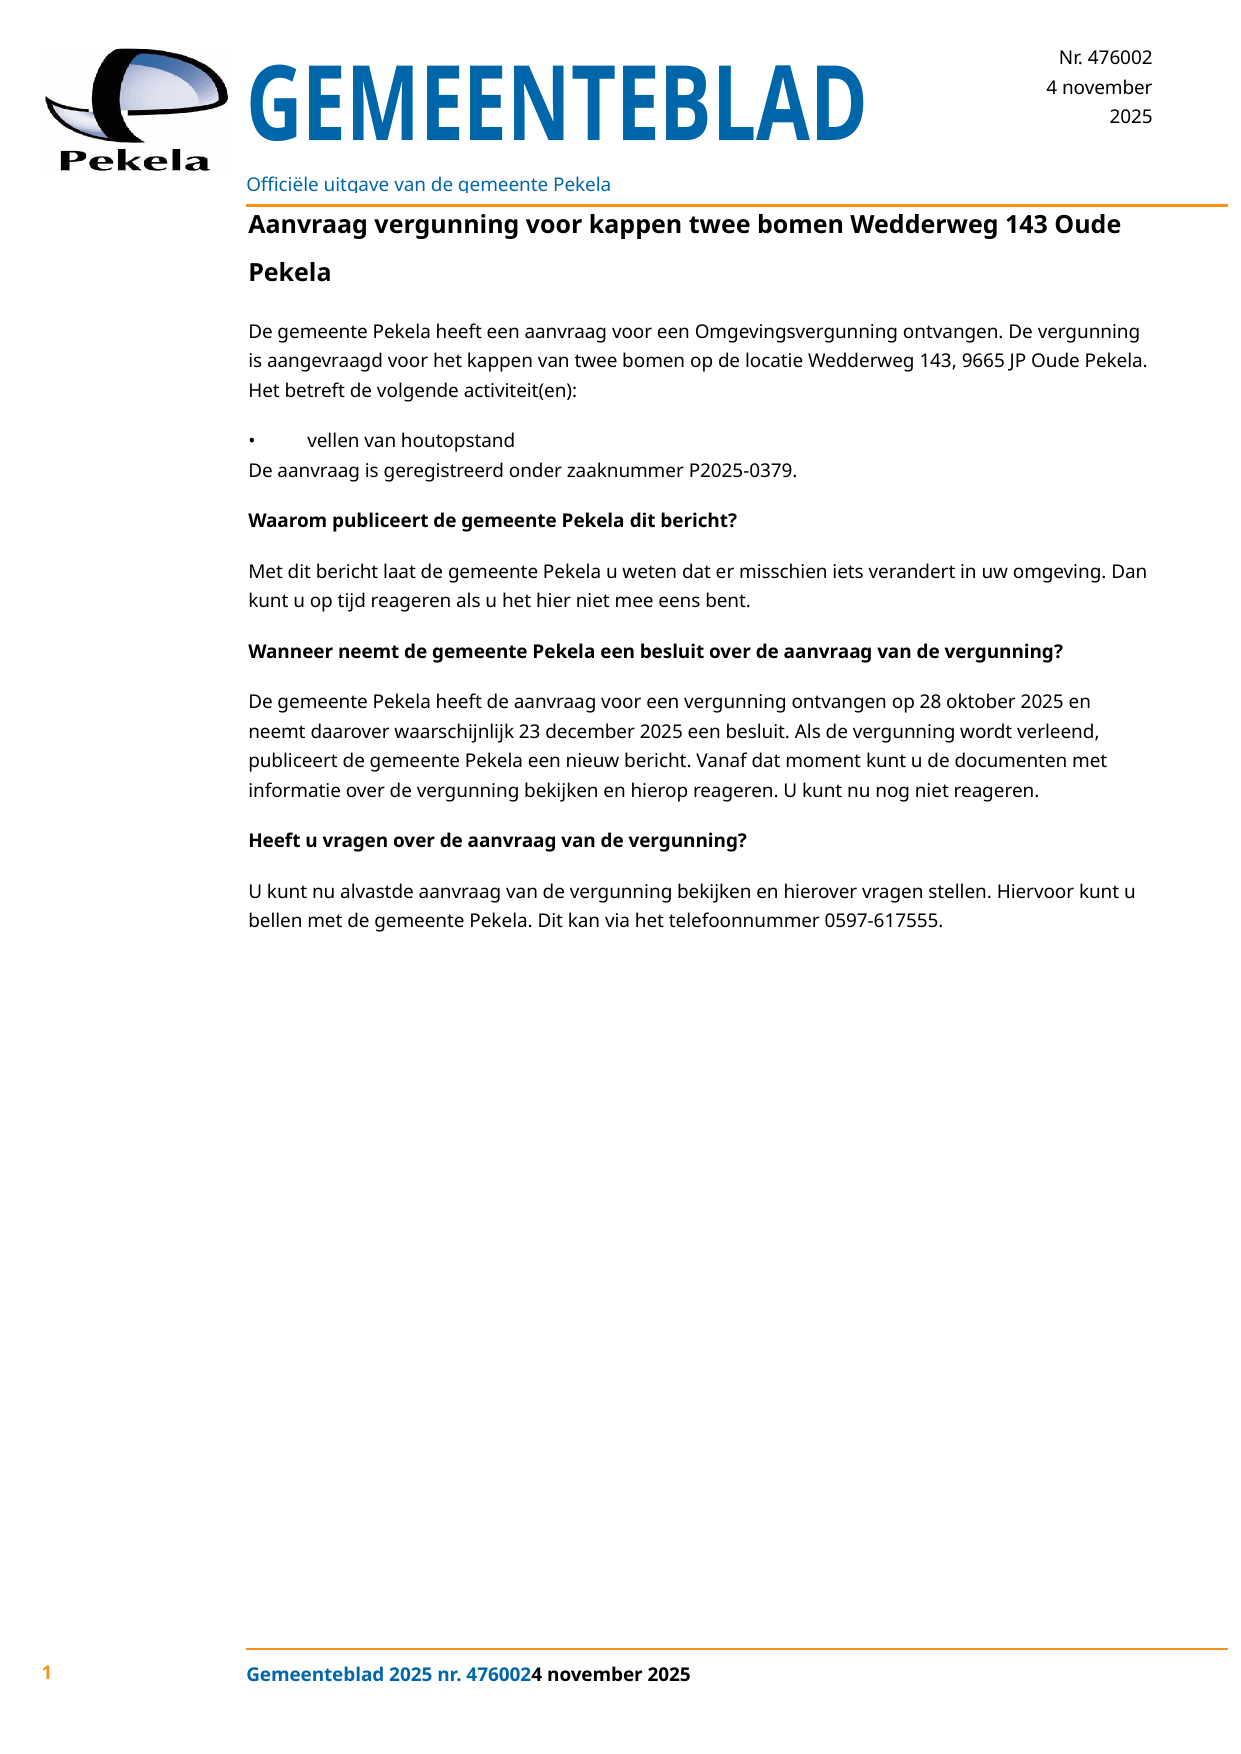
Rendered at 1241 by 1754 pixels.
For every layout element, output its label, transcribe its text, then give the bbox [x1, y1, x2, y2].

text Heeft u vragen over de aanvraag van de vergunning? [248, 827, 1152, 853]
text De gemeente Pekela heeft de aanvraag voor een vergunning ontvangen op 28 oktober 2025 en neemt daarover waarschijnlijk 23 december 2025 een besluit. Als de vergunning wordt verleend, publiceert de gemeente Pekela een nieuw bericht. Vanaf dat moment kunt u de documenten met informatie over de vergunning bekijken en hierop reageren. U kunt nu nog niet reageren. [248, 688, 1152, 803]
text De gemeente Pekela heeft een aanvraag voor een Omgevingsvergunning ontvangen. De vergunning is aangevraagd voor het kappen van twee bomen op de locatie Wedderweg 143, 9665 JP Oude Pekela. Het betreft de volgende activiteit(en): [248, 318, 1152, 403]
text Wanneer neemt de gemeente Pekela een besluit over de aanvraag van de vergunning? [248, 638, 1152, 664]
text Met dit bericht laat de gemeente Pekela u weten dat er misschien iets verandert in uw omgeving. Dan kunt u op tijd reageren als u het hier niet mee eens bent. [248, 558, 1152, 613]
text Aanvraag vergunning voor kappen twee bomen Wedderweg 143 Oude Pekela [248, 207, 1152, 288]
list vellen van houtopstand [248, 427, 1152, 453]
text U kunt nu alvastde aanvraag van de vergunning bekijken en hierover vragen stellen. Hiervoor kunt u bellen met de gemeente Pekela. Dit kan via het telefoonnummer 0597-617555. [248, 878, 1152, 933]
text De aanvraag is geregistreerd onder zaaknummer P2025-0379. [248, 457, 1152, 483]
picture [41, 47, 231, 172]
text Waarom publiceert de gemeente Pekela dit bericht? [248, 507, 1152, 533]
